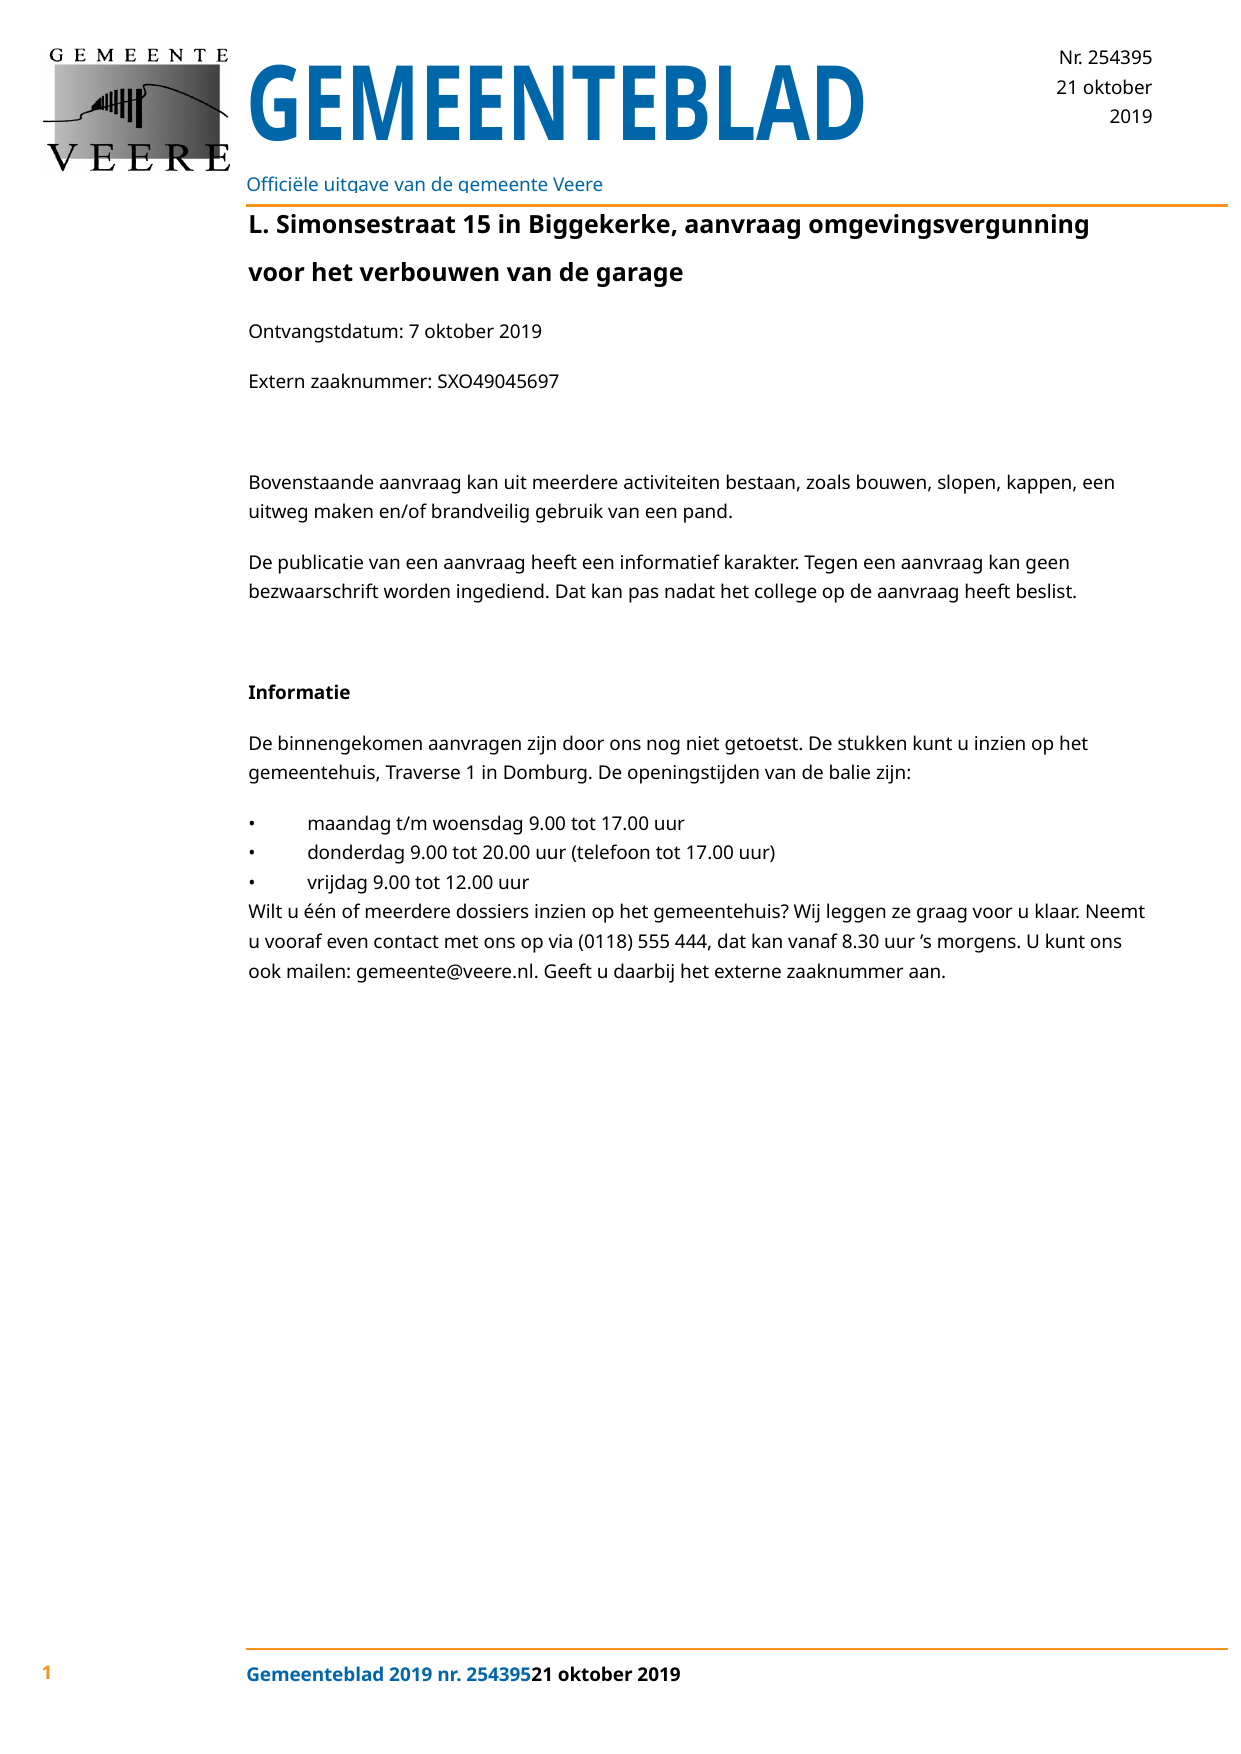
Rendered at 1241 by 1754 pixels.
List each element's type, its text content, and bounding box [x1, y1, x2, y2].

text Extern zaaknummer: SXO49045697 [248, 368, 1152, 394]
text De binnengekomen aanvragen zijn door ons nog niet getoetst. De stukken kunt u inzien op het gemeentehuis, Traverse 1 in Domburg. De openingstijden van de balie zijn: [248, 730, 1152, 785]
text Ontvangstdatum: 7 oktober 2019 [248, 318, 1152, 344]
text Wilt u één of meerdere dossiers inzien op het gemeentehuis? Wij leggen ze graag voor u klaar. Neemt u vooraf even contact met ons op via (0118) 555 444, dat kan vanaf 8.30 uur ’s morgens. U kunt ons ook mailen: gemeente@veere.nl. Geeft u daarbij het externe zaaknummer aan. [248, 899, 1152, 984]
list donderdag 9.00 tot 20.00 uur (telefoon tot 17.00 uur) [248, 839, 1152, 865]
text L. Simonsestraat 15 in Biggekerke, aanvraag omgevingsvergunning voor het verbouwen van de garage [248, 207, 1152, 288]
picture [41, 47, 231, 172]
text De publicatie van een aanvraag heeft een informatief karakter. Tegen een aanvraag kan geen bezwaarschrift worden ingediend. Dat kan pas nadat het college op de aanvraag heeft beslist. [248, 549, 1152, 604]
list maandag t/m woensdag 9.00 tot 17.00 uur [248, 810, 1152, 836]
text Bovenstaande aanvraag kan uit meerdere activiteiten bestaan, zoals bouwen, slopen, kappen, een uitweg maken en/of brandveilig gebruik van een pand. [248, 469, 1152, 524]
list vrijdag 9.00 tot 12.00 uur [248, 869, 1152, 895]
text Informatie [248, 679, 1152, 705]
